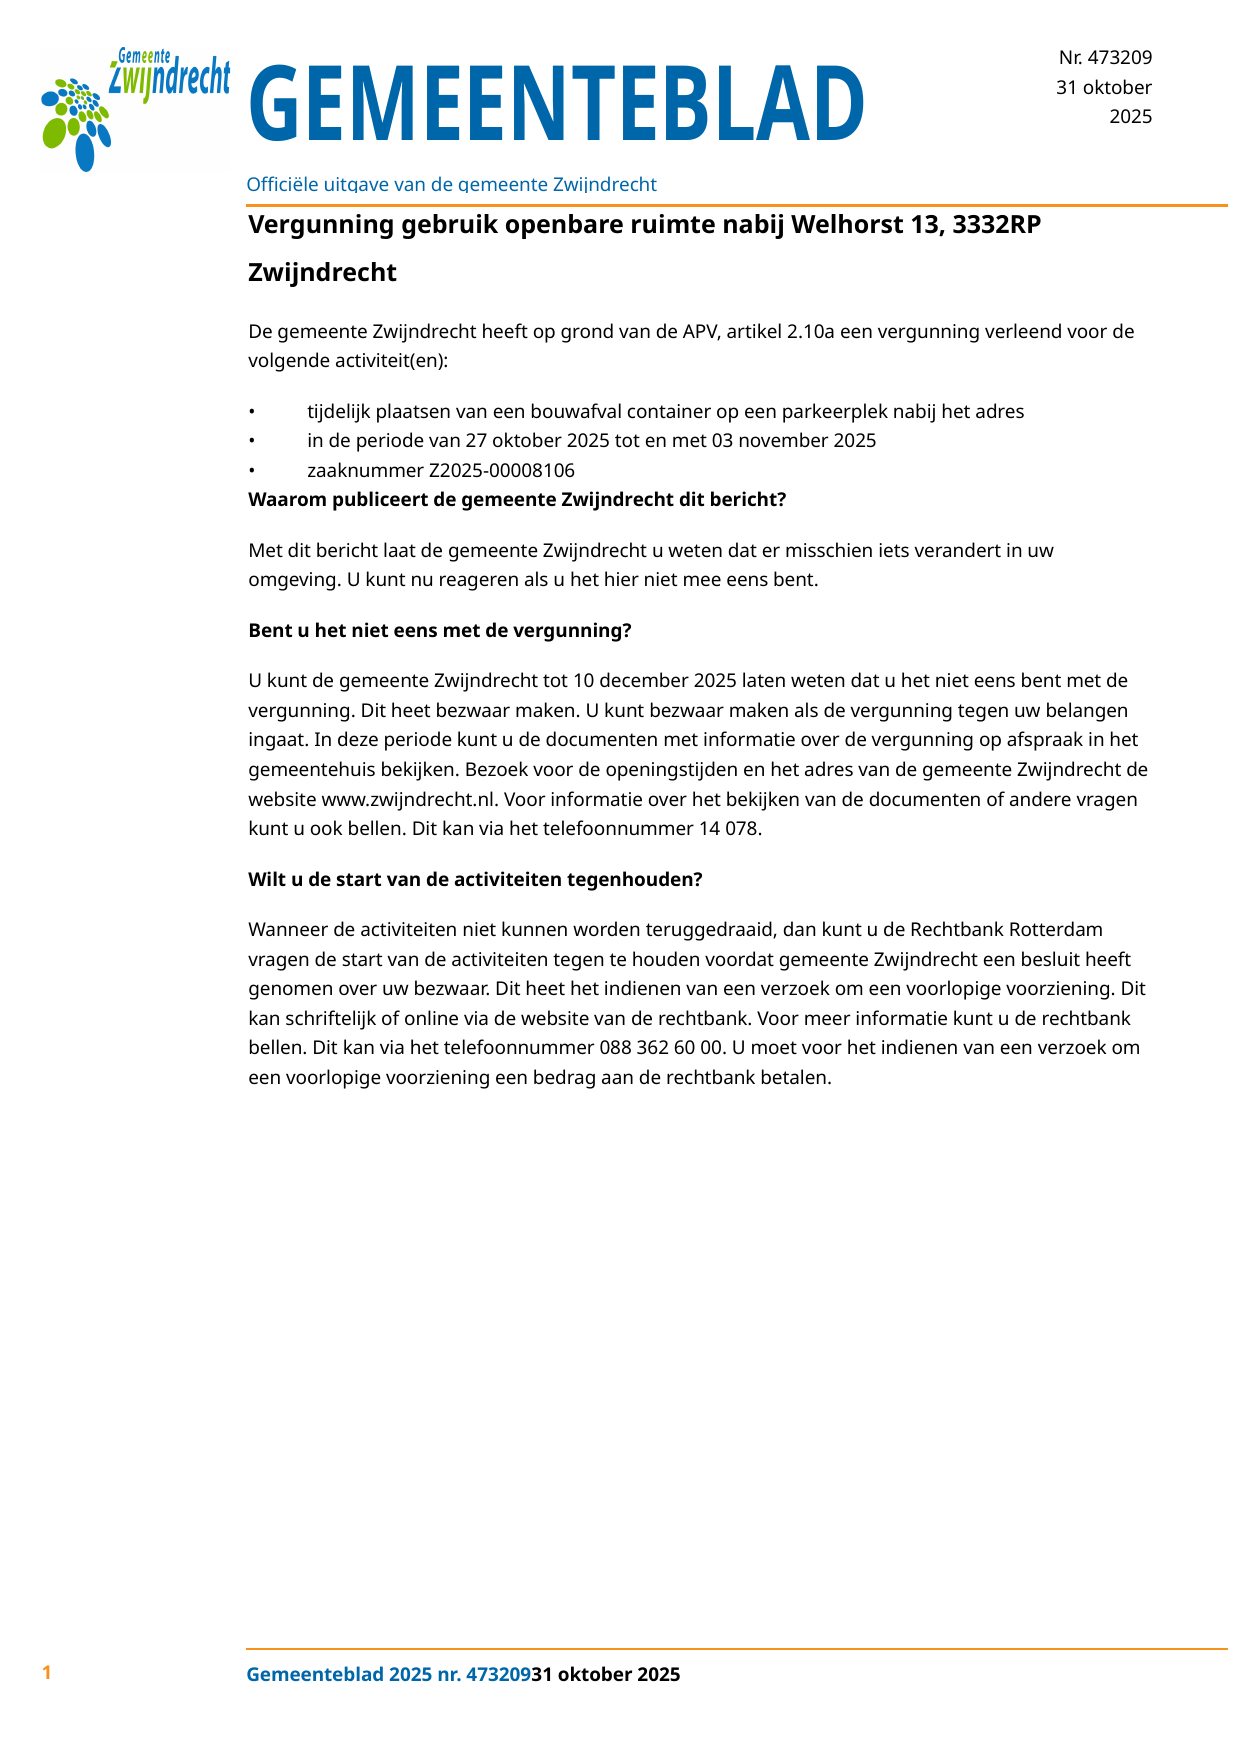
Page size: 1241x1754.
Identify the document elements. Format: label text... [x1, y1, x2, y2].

text Bent u het niet eens met de vergunning? [248, 617, 1152, 643]
list in de periode van 27 oktober 2025 tot en met 03 november 2025 [248, 427, 1152, 453]
picture [41, 47, 231, 172]
list tijdelijk plaatsen van een bouwafval container op een parkeerplek nabij het adres [248, 398, 1152, 424]
text Vergunning gebruik openbare ruimte nabij Welhorst 13, 3332RP Zwijndrecht [248, 207, 1152, 288]
text Wilt u de start van de activiteiten tegenhouden? [248, 866, 1152, 892]
text Wanneer de activiteiten niet kunnen worden teruggedraaid, dan kunt u de Rechtbank Rotterdam vragen de start van de activiteiten tegen te houden voordat gemeente Zwijndrecht een besluit heeft genomen over uw bezwaar. Dit heet het indienen van een verzoek om een voorlopige voorziening. Dit kan schriftelijk of online via de website van de rechtbank. Voor meer informatie kunt u de rechtbank bellen. Dit kan via het telefoonnummer 088 362 60 00. U moet voor het indienen van een verzoek om een voorlopige voorziening een bedrag aan de rechtbank betalen. [248, 916, 1152, 1090]
text De gemeente Zwijndrecht heeft op grond van de APV, artikel 2.10a een vergunning verleend voor de volgende activiteit(en): [248, 318, 1152, 373]
text Met dit bericht laat de gemeente Zwijndrecht u weten dat er misschien iets verandert in uw omgeving. U kunt nu reageren als u het hier niet mee eens bent. [248, 537, 1152, 592]
list zaaknummer Z2025-00008106 [248, 457, 1152, 483]
text Waarom publiceert de gemeente Zwijndrecht dit bericht? [248, 487, 1152, 512]
text U kunt de gemeente Zwijndrecht tot 10 december 2025 laten weten dat u het niet eens bent met de vergunning. Dit heet bezwaar maken. U kunt bezwaar maken als de vergunning tegen uw belangen ingaat. In deze periode kunt u de documenten met informatie over de vergunning op afspraak in het gemeentehuis bekijken. Bezoek voor de openingstijden en het adres van de gemeente Zwijndrecht de website www.zwijndrecht.nl. Voor informatie over het bekijken van de documenten of andere vragen kunt u ook bellen. Dit kan via het telefoonnummer 14 078. [248, 667, 1152, 841]
